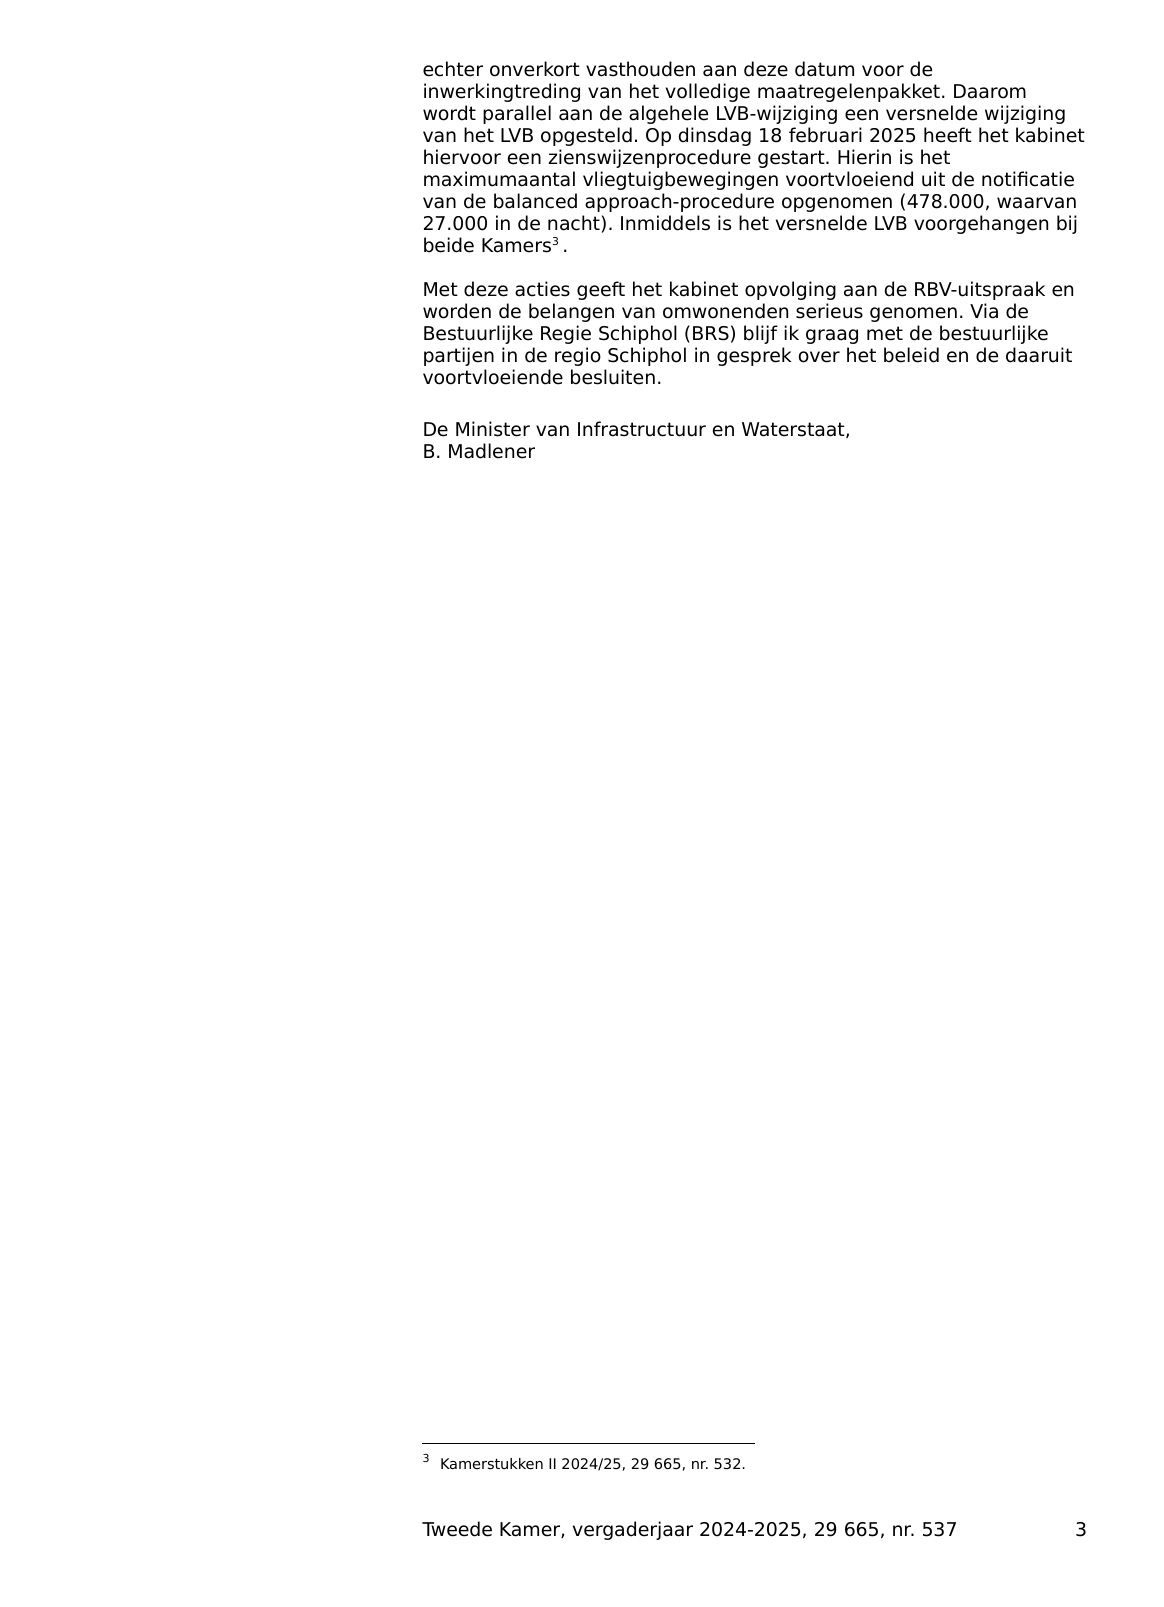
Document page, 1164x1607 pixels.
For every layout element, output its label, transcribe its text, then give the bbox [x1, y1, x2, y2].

text Met deze acties geeft het kabinet opvolging aan de RBV-uitspraak en worden de belangen van omwonenden serieus genomen. Via de Bestuurlijke Regie Schiphol (BRS) blijf ik graag met de bestuurlijke partijen in de regio Schiphol in gesprek over het beleid en de daaruit voortvloeiende besluiten. [422, 279, 1087, 389]
text Kamerstukken II 2024/25, 29 665, nr. 532. [422, 1452, 1087, 1474]
text De Minister van Infrastructuur en Waterstaat, B. Madlener [422, 419, 1087, 463]
text echter onverkort vasthouden aan deze datum voor de inwerkingtreding van het volledige maatregelenpakket. Daarom wordt parallel aan de algehele LVB-wijziging een versnelde wijziging van het LVB opgesteld. Op dinsdag 18 februari 2025 heeft het kabinet hiervoor een zienswijzenprocedure gestart. Hierin is het maximumaantal vliegtuigbewegingen voortvloeiend uit de notificatie van de balanced approach-procedure opgenomen (478.000, waarvan 27.000 in de nacht). Inmiddels is het versnelde LVB voorgehangen bij beide Kamers. [422, 59, 1087, 257]
